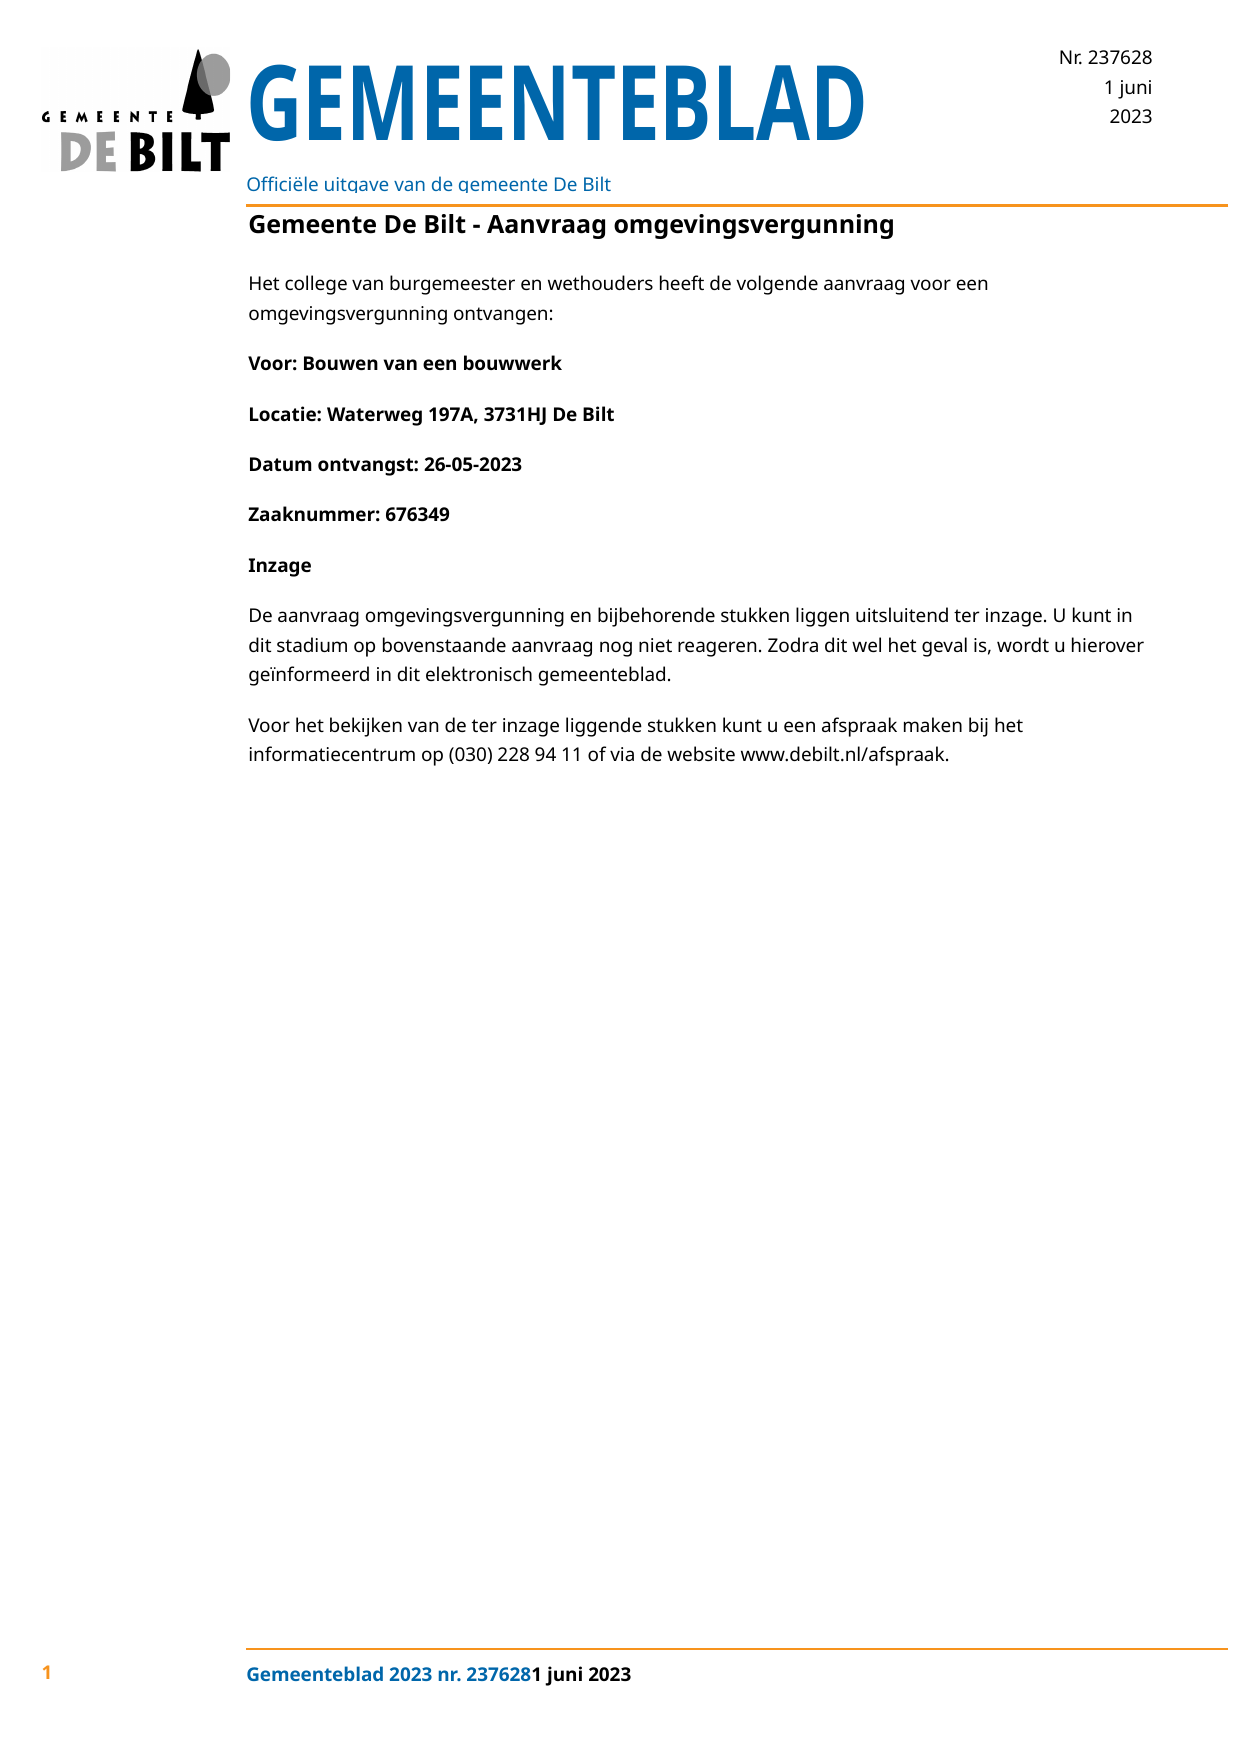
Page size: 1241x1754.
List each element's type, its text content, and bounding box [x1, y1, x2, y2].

text Datum ontvangst: 26-05-2023 [248, 451, 1152, 477]
text Locatie: Waterweg 197A, 3731HJ De Bilt [248, 401, 1152, 426]
text Voor het bekijken van de ter inzage liggende stukken kunt u een afspraak maken bij het informatiecentrum op (030) 228 94 11 of via de website www.debilt.nl/afspraak. [248, 712, 1152, 767]
text Inzage [248, 552, 1152, 578]
text De aanvraag omgevingsvergunning en bijbehorende stukken liggen uitsluitend ter inzage. U kunt in dit stadium op bovenstaande aanvraag nog niet reageren. Zodra dit wel het geval is, wordt u hierover geïnformeerd in dit elektronisch gemeenteblad. [248, 602, 1152, 687]
text Voor: Bouwen van een bouwwerk [248, 350, 1152, 376]
picture [41, 47, 231, 172]
text Zaaknummer: 676349 [248, 502, 1152, 527]
text Gemeente De Bilt - Aanvraag omgevingsvergunning [248, 207, 1152, 241]
text Het college van burgemeester en wethouders heeft de volgende aanvraag voor een omgevingsvergunning ontvangen: [248, 270, 1152, 326]
